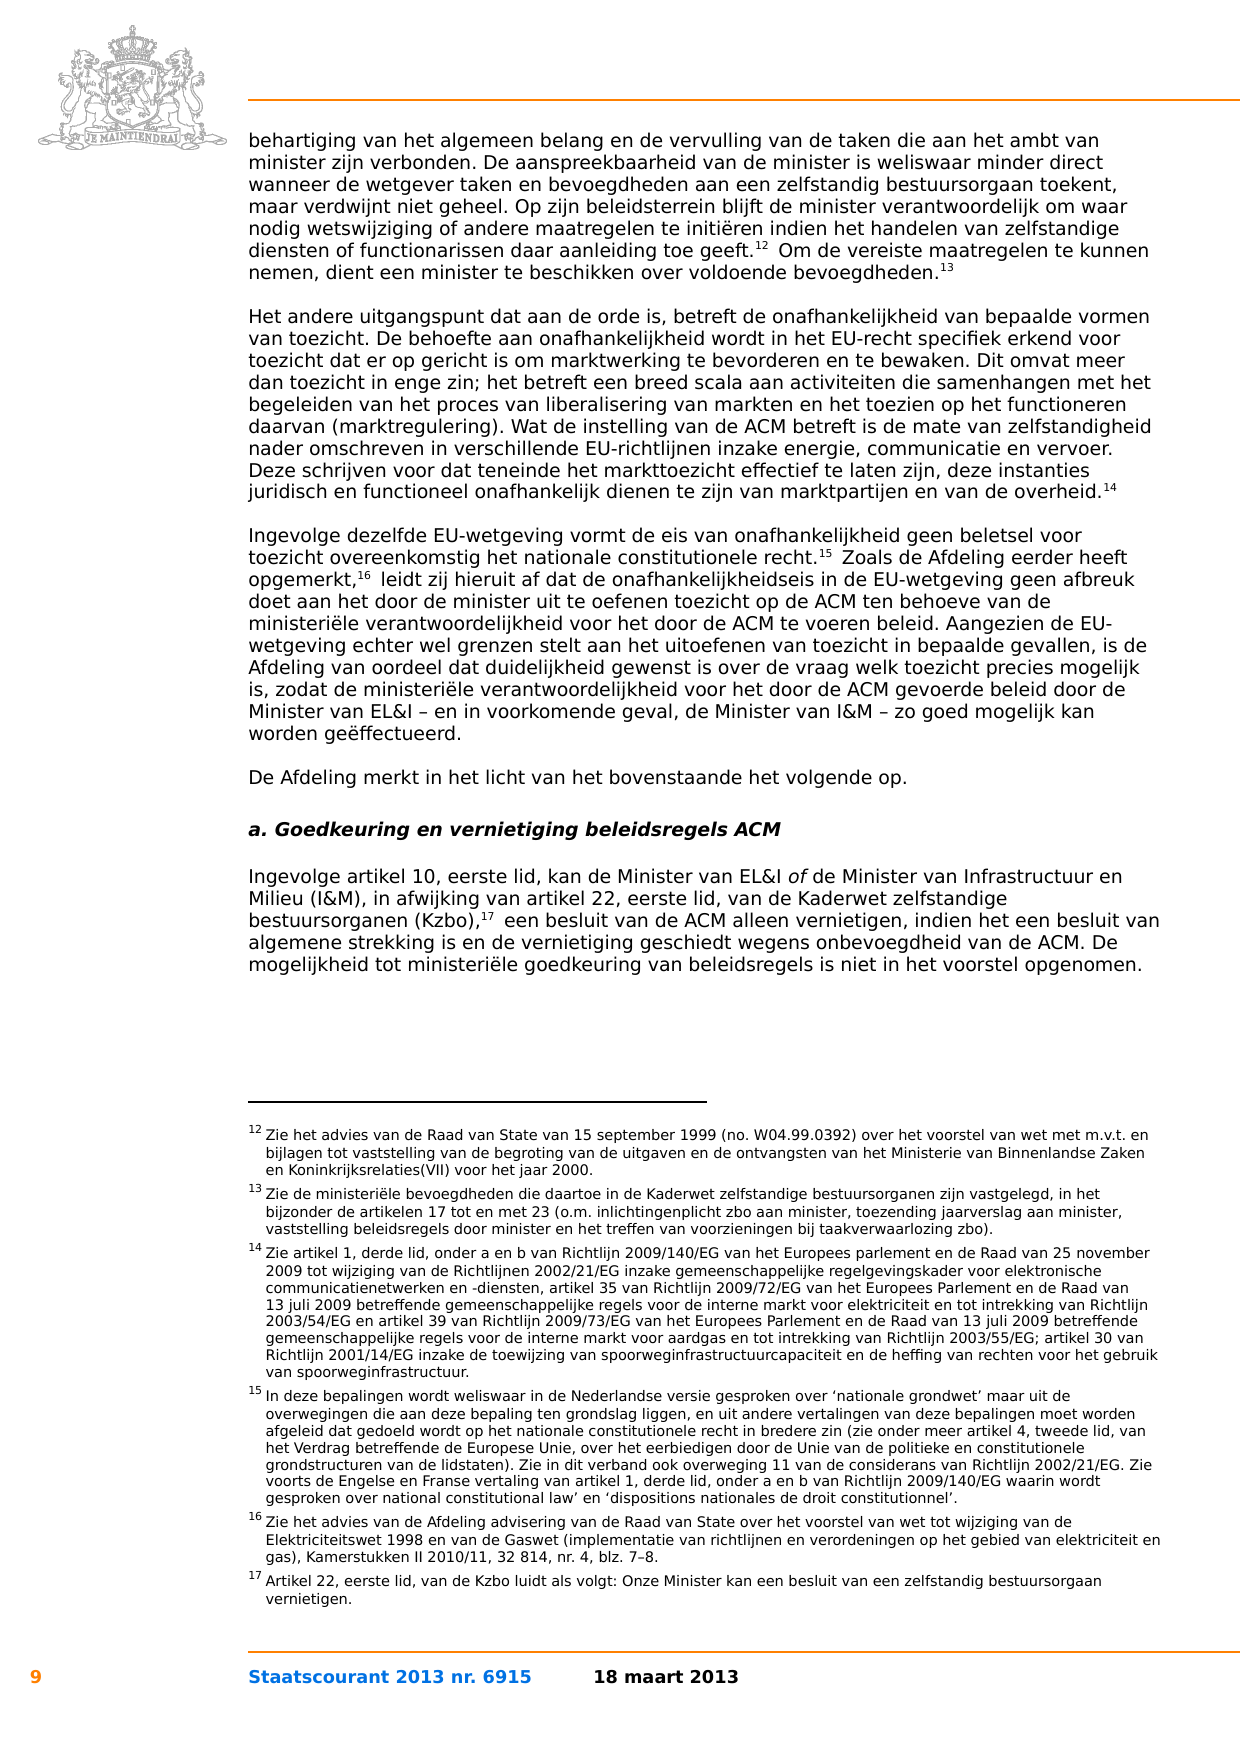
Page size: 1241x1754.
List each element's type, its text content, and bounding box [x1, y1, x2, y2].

text De Afdeling merkt in het licht van het bovenstaande het volgende op. [248, 767, 1163, 789]
text Zie het advies van de Raad van State van 15 september 1999 (no. W04.99.0392) over het voorstel van wet met m.v.t. en bijlagen tot vaststelling van de begroting van de uitgaven en de ontvangsten van het Ministerie van Binnenlandse Zaken en Koninkrijksrelaties(VII) voor het jaar 2000. [248, 1123, 1163, 1179]
text Zie artikel 1, derde lid, onder a en b van Richtlijn 2009/140/EG van het Europees parlement en de Raad van 25 november 2009 tot wijziging van de Richtlijnen 2002/21/EG inzake gemeenschappelijke regelgevingskader voor elektronische communicatienetwerken en -diensten, artikel 35 van Richtlijn 2009/72/EG van het Europees Parlement en de Raad van 13 juli 2009 betreffende gemeenschappelijke regels voor de interne markt voor elektriciteit en tot intrekking van Richtlijn 2003/54/EG en artikel 39 van Richtlijn 2009/73/EG van het Europees Parlement en de Raad van 13 juli 2009 betreffende gemeenschappelijke regels voor de interne markt voor aardgas en tot intrekking van Richtlijn 2003/55/EG; artikel 30 van Richtlijn 2001/14/EG inzake de toewijzing van spoorweginfrastructuurcapaciteit en de heffing van rechten voor het gebruik van spoorweginfrastructuur. [248, 1241, 1163, 1381]
text Zie het advies van de Afdeling advisering van de Raad van State over het voorstel van wet tot wijziging van de Elektriciteitswet 1998 en van de Gaswet (implementatie van richtlijnen en verordeningen op het gebied van elektriciteit en gas), Kamerstukken II 2010/11, 32 814, nr. 4, blz. 7–8. [248, 1510, 1163, 1566]
text Ingevolge dezelfde EU-wetgeving vormt de eis van onafhankelijkheid geen beletsel voor toezicht overeenkomstig het nationale constitutionele recht. Zoals de Afdeling eerder heeft opgemerkt, leidt zij hieruit af dat de onafhankelijkheidseis in de EU-wetgeving geen afbreuk doet aan het door de minister uit te oefenen toezicht op de ACM ten behoeve van de ministeriële verantwoordelijkheid voor het door de ACM te voeren beleid. Aangezien de EU-wetgeving echter wel grenzen stelt aan het uitoefenen van toezicht in bepaalde gevallen, is de Afdeling van oordeel dat duidelijkheid gewenst is over de vraag welk toezicht precies mogelijk is, zodat de ministeriële verantwoordelijkheid voor het door de ACM gevoerde beleid door de Minister van EL&I – en in voorkomende geval, de Minister van I&M – zo goed mogelijk kan worden geëffectueerd. [248, 525, 1163, 745]
text Zie de ministeriële bevoegdheden die daartoe in de Kaderwet zelfstandige bestuursorganen zijn vastgelegd, in het bijzonder de artikelen 17 tot en met 23 (o.m. inlichtingenplicht zbo aan minister, toezending jaarverslag aan minister, vaststelling beleidsregels door minister en het treffen van voorzieningen bij taakverwaarlozing zbo). [248, 1182, 1163, 1238]
text behartiging van het algemeen belang en de vervulling van de taken die aan het ambt van minister zijn verbonden. De aanspreekbaarheid van de minister is weliswaar minder direct wanneer de wetgever taken en bevoegdheden aan een zelfstandig bestuursorgaan toekent, maar verdwijnt niet geheel. Op zijn beleidsterrein blijft de minister verantwoordelijk om waar nodig wetswijziging of andere maatregelen te initiëren indien het handelen van zelfstandige diensten of functionarissen daar aanleiding toe geeft. Om de vereiste maatregelen te kunnen nemen, dient een minister te beschikken over voldoende bevoegdheden. [248, 130, 1163, 284]
picture [38, 25, 227, 150]
text In deze bepalingen wordt weliswaar in de Nederlandse versie gesproken over ‘nationale grondwet’ maar uit de overwegingen die aan deze bepaling ten grondslag liggen, en uit andere vertalingen van deze bepalingen moet worden afgeleid dat gedoeld wordt op het nationale constitutionele recht in bredere zin (zie onder meer artikel 4, tweede lid, van het Verdrag betreffende de Europese Unie, over het eerbiedigen door de Unie van de politieke en constitutionele grondstructuren van de lidstaten). Zie in dit verband ook overweging 11 van de considerans van Richtlijn 2002/21/EG. Zie voorts de Engelse en Franse vertaling van artikel 1, derde lid, onder a en b van Richtlijn 2009/140/EG waarin wordt gesproken over national constitutional law’ en ‘dispositions nationales de droit constitutionnel’. [248, 1384, 1163, 1507]
text Het andere uitgangspunt dat aan de orde is, betreft de onafhankelijkheid van bepaalde vormen van toezicht. De behoefte aan onafhankelijkheid wordt in het EU-recht specifiek erkend voor toezicht dat er op gericht is om marktwerking te bevorderen en te bewaken. Dit omvat meer dan toezicht in enge zin; het betreft een breed scala aan activiteiten die samenhangen met het begeleiden van het proces van liberalisering van markten en het toezien op het functioneren daarvan (marktregulering). Wat de instelling van de ACM betreft is de mate van zelfstandigheid nader omschreven in verschillende EU-richtlijnen inzake energie, communicatie en vervoer. Deze schrijven voor dat teneinde het markttoezicht effectief te laten zijn, deze instanties juridisch en functioneel onafhankelijk dienen te zijn van marktpartijen en van de overheid. [248, 306, 1163, 503]
subtitle a. Goedkeuring en vernietiging beleidsregels ACM [248, 819, 1163, 841]
text Artikel 22, eerste lid, van de Kzbo luidt als volgt: Onze Minister kan een besluit van een zelfstandig bestuursorgaan vernietigen. [248, 1569, 1163, 1608]
text Ingevolge artikel 10, eerste lid, kan de Minister van EL&I of de Minister van Infrastructuur en Milieu (I&M), in afwijking van artikel 22, eerste lid, van de Kaderwet zelfstandige bestuursorganen (Kzbo), een besluit van de ACM alleen vernietigen, indien het een besluit van algemene strekking is en de vernietiging geschiedt wegens onbevoegdheid van de ACM. De mogelijkheid tot ministeriële goedkeuring van beleidsregels is niet in het voorstel opgenomen. [248, 866, 1163, 976]
